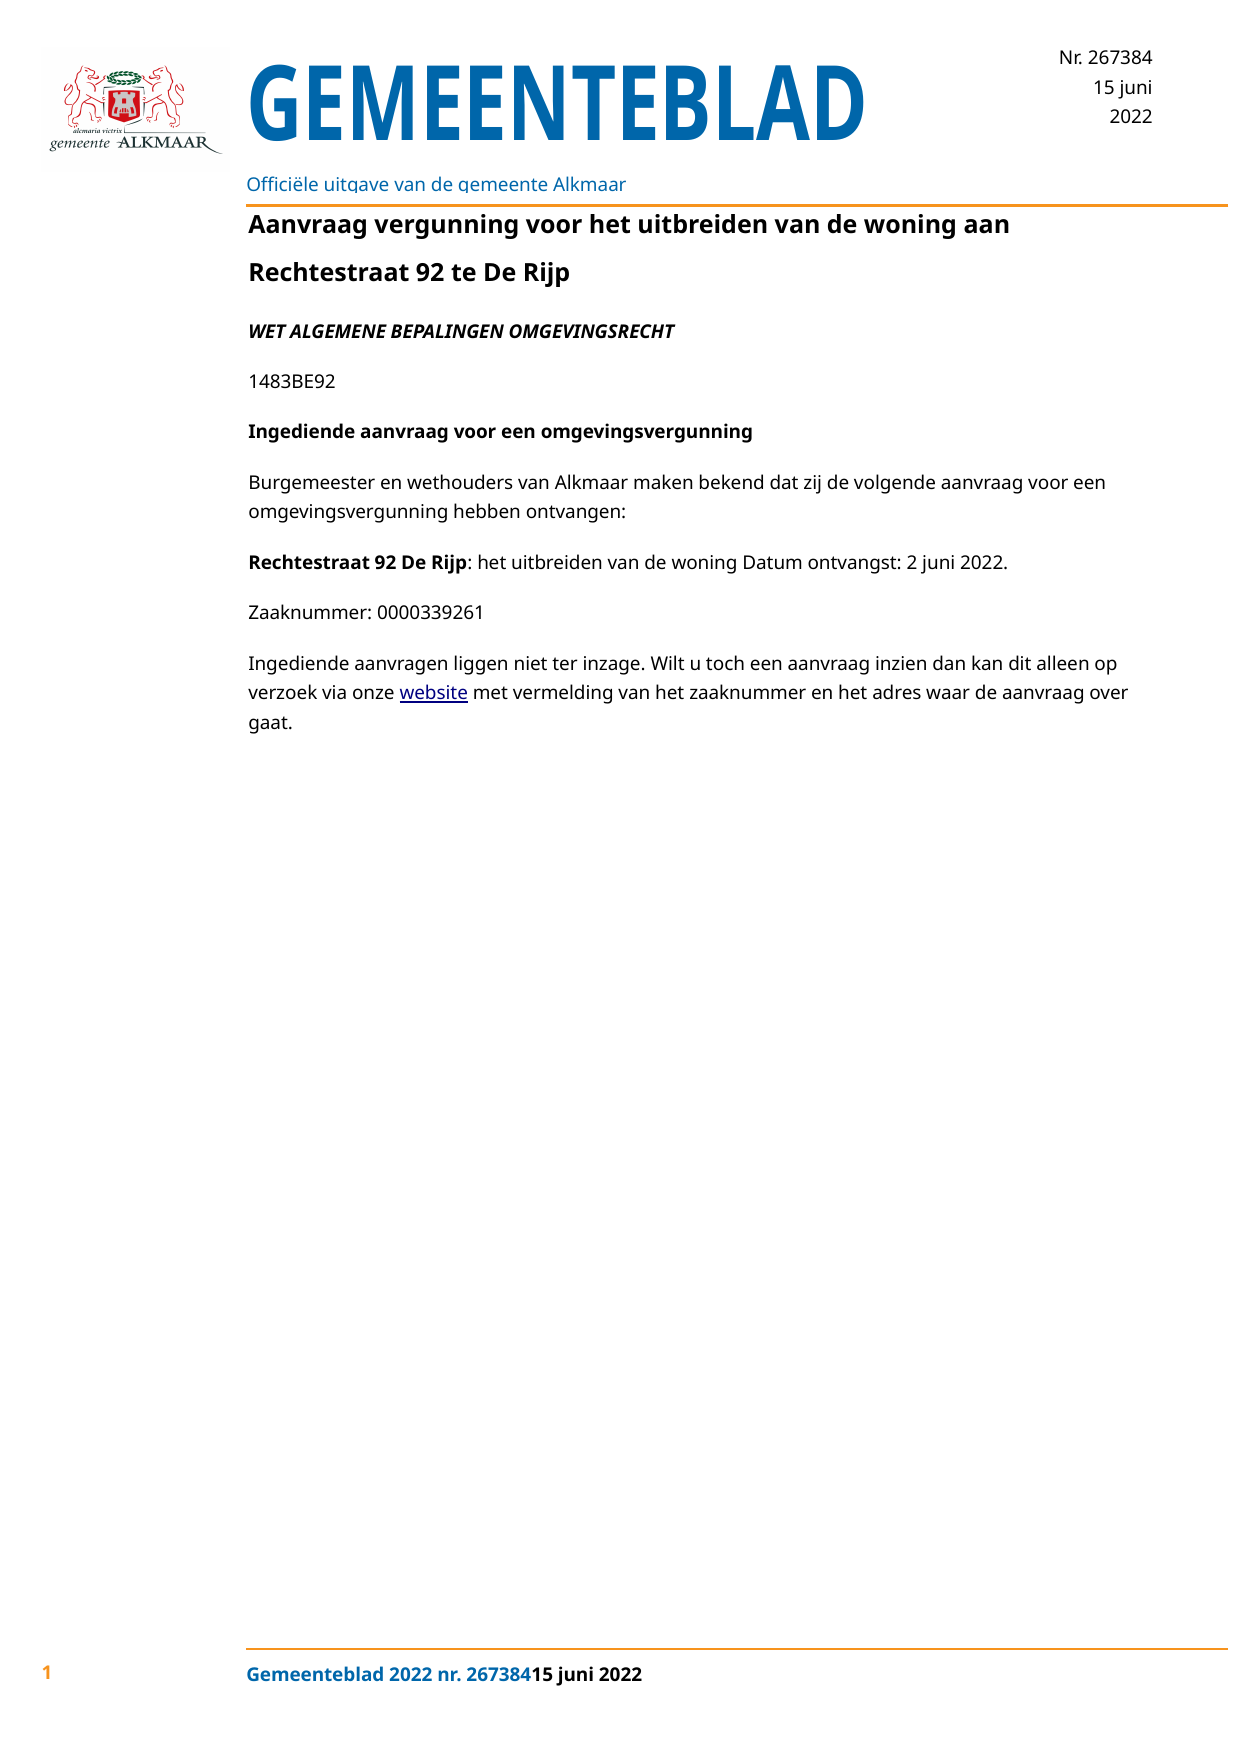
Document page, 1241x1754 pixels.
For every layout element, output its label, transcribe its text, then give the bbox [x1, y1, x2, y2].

text Zaaknummer: 0000339261 [248, 599, 1152, 625]
text Ingediende aanvraag voor een omgevingsvergunning [248, 419, 1152, 444]
text Aanvraag vergunning voor het uitbreiden van de woning aan Rechtestraat 92 te De Rijp [248, 207, 1152, 288]
picture [41, 47, 231, 172]
text 1483BE92 [248, 368, 1152, 394]
text Rechtestraat 92 De Rijp: het uitbreiden van de woning Datum ontvangst: 2 juni 2022. [248, 549, 1152, 575]
text Burgemeester en wethouders van Alkmaar maken bekend dat zij de volgende aanvraag voor een omgevingsvergunning hebben ontvangen: [248, 469, 1152, 524]
text WET ALGEMENE BEPALINGEN OMGEVINGSRECHT [248, 318, 1152, 344]
text Ingediende aanvragen liggen niet ter inzage. Wilt u toch een aanvraag inzien dan kan dit alleen op verzoek via onze website met vermelding van het zaaknummer en het adres waar de aanvraag over gaat. [248, 650, 1152, 735]
